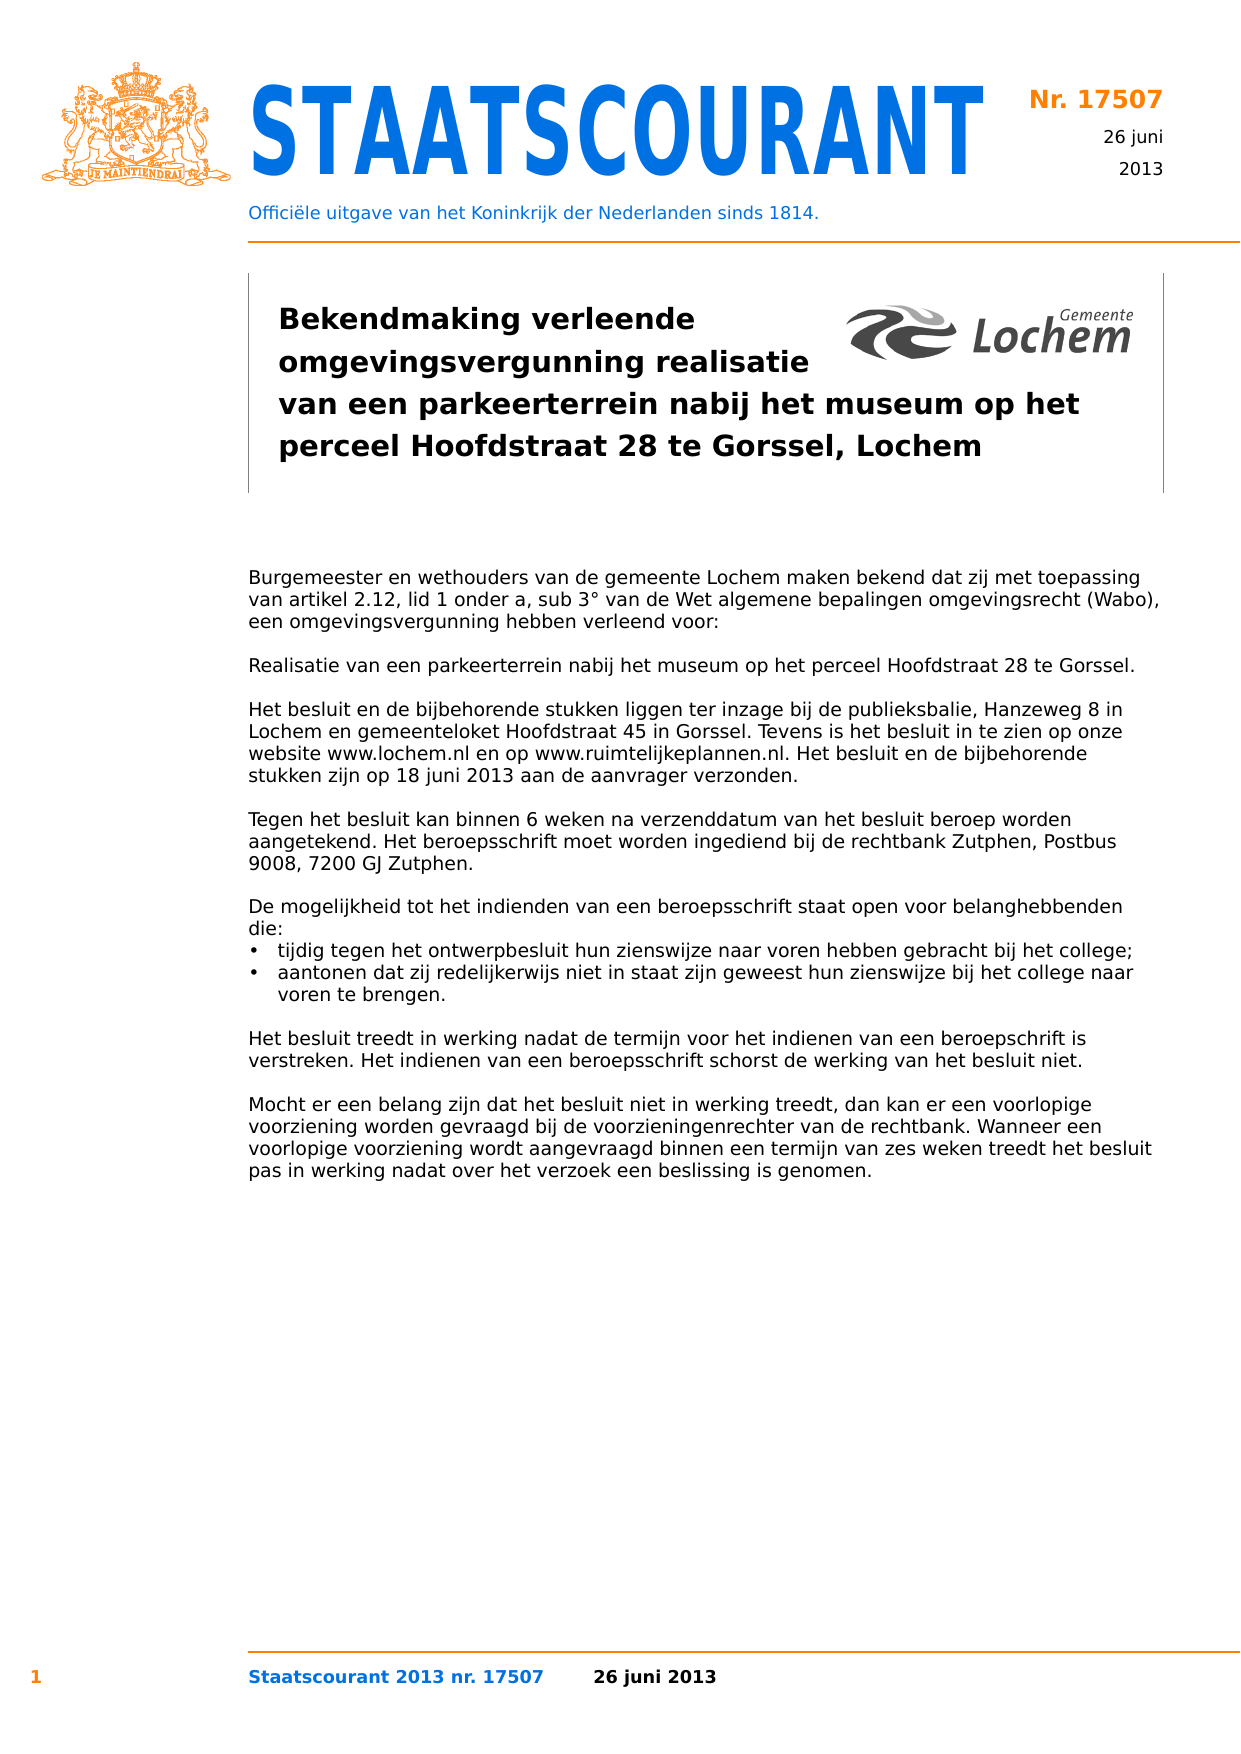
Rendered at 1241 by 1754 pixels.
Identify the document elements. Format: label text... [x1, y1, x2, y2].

table_header STAATSCOURANT [248, 62, 998, 203]
subtitle Bekendmaking verleende omgevingsvergunning realisatie van een parkeerterrein nabij het museum op het perceel Hoofdstraat 28 te Gorssel, Lochem [249, 273, 1163, 493]
text Het besluit en de bijbehorende stukken liggen ter inzage bij de publieksbalie, Hanzeweg 8 in Lochem en gemeenteloket Hoofdstraat 45 in Gorssel. Tevens is het besluit in te zien op onze website www.lochem.nl en op www.ruimtelijkeplannen.nl. Het besluit en de bijbehorende stukken zijn op 18 juni 2013 aan de aanvrager verzonden. [248, 699, 1163, 787]
text De mogelijkheid tot het indienden van een beroepsschrift staat open voor belanghebbenden die: [248, 896, 1163, 940]
picture [41, 62, 231, 186]
table_header Nr. 17507 [998, 62, 1240, 121]
picture [844, 302, 1134, 362]
text • tijdig tegen het ontwerpbesluit hun zienswijze naar voren hebben gebracht bij het college; [248, 940, 1163, 962]
text Het besluit treedt in werking nadat de termijn voor het indienen van een beroepschrift is verstreken. Het indienen van een beroepsschrift schorst de werking van het besluit niet. [248, 1028, 1163, 1072]
text • aantonen dat zij redelijkerwijs niet in staat zijn geweest hun zienswijze bij het college naar voren te brengen. [248, 962, 1163, 1006]
table_cell 2013 [998, 153, 1240, 203]
table_header [25, 62, 248, 241]
text Realisatie van een parkeerterrein nabij het museum op het perceel Hoofdstraat 28 te Gorssel. [248, 655, 1163, 677]
text Mocht er een belang zijn dat het besluit niet in werking treedt, dan kan er een voorlopige voorziening worden gevraagd bij de voorzieningenrechter van de rechtbank. Wanneer een voorlopige voorziening wordt aangevraagd binnen een termijn van zes weken treedt het besluit pas in werking nadat over het verzoek een beslissing is genomen. [248, 1094, 1163, 1182]
table_cell 26 juni [998, 121, 1240, 153]
table_cell Officiële uitgave van het Koninkrijk der Nederlanden sinds 1814. [248, 203, 1240, 241]
text Tegen het besluit kan binnen 6 weken na verzenddatum van het besluit beroep worden aangetekend. Het beroepsschrift moet worden ingediend bij de rechtbank Zutphen, Postbus 9008, 7200 GJ Zutphen. [248, 808, 1163, 874]
text Burgemeester en wethouders van de gemeente Lochem maken bekend dat zij met toepassing van artikel 2.12, lid 1 onder a, sub 3° van de Wet algemene bepalingen omgevingsrecht (Wabo), een omgevingsvergunning hebben verleend voor: [248, 567, 1163, 633]
